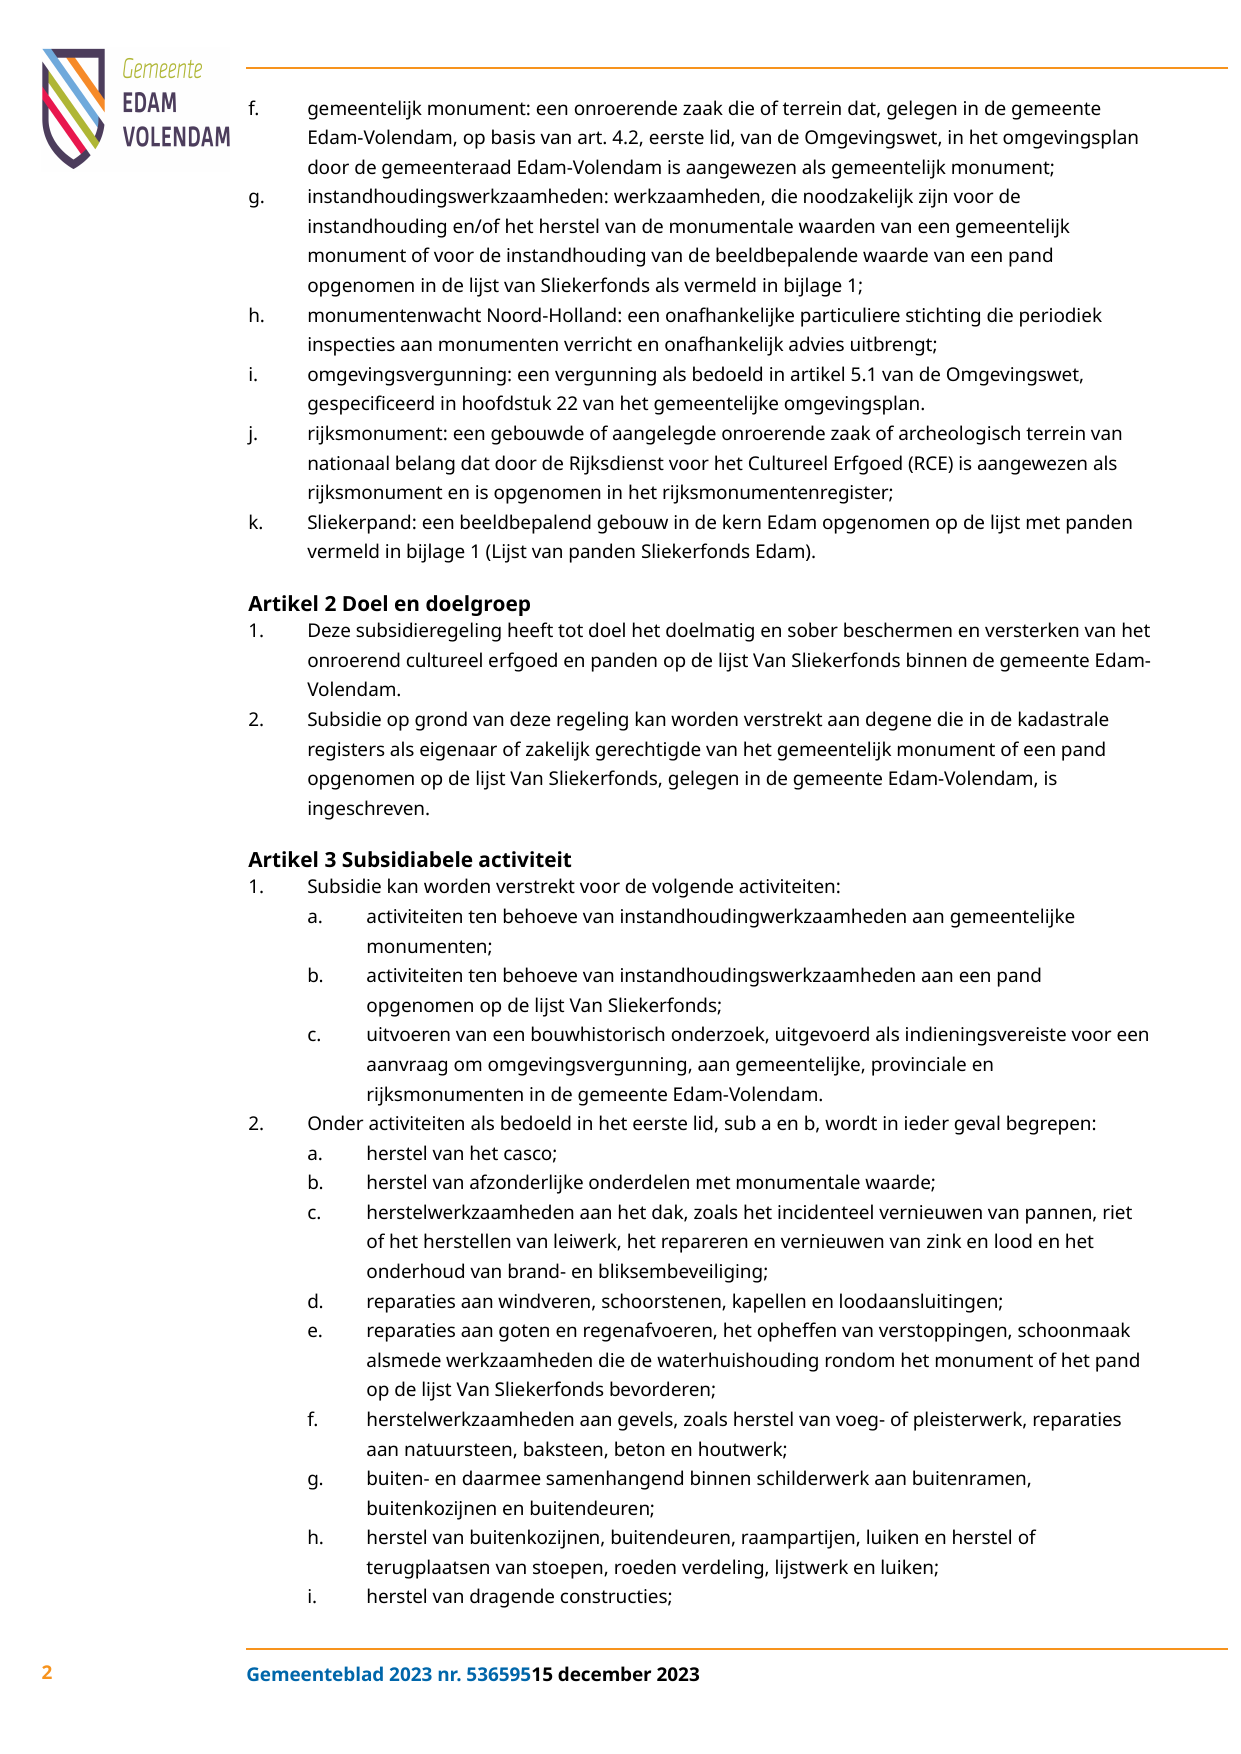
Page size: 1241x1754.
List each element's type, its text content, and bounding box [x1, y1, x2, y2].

list instandhoudingswerkzaamheden: werkzaamheden, die noodzakelijk zijn voor de instandhouding en/of het herstel van de monumentale waarden van een gemeentelijk monument of voor de instandhouding van de beeldbepalende waarde van een pand opgenomen in de lijst van Sliekerfonds als vermeld in bijlage 1; [248, 183, 1152, 298]
list herstel van afzonderlijke onderdelen met monumentale waarde; [307, 1169, 1152, 1195]
list buiten- en daarmee samenhangend binnen schilderwerk aan buitenramen, buitenkozijnen en buitendeuren; [307, 1465, 1152, 1521]
text Artikel 2 Doel en doelgroep [248, 589, 1152, 617]
list uitvoeren van een bouwhistorisch onderzoek, uitgevoerd als indieningsvereiste voor een aanvraag om omgevingsvergunning, aan gemeentelijke, provinciale en rijksmonumenten in de gemeente Edam-Volendam. [307, 1022, 1152, 1107]
list Sliekerpand: een beeldbepalend gebouw in de kern Edam opgenomen op de lijst met panden vermeld in bijlage 1 (Lijst van panden Sliekerfonds Edam). [248, 509, 1152, 564]
text Artikel 3 Subsidiabele activiteit [248, 845, 1152, 874]
list herstel van dragende constructies; [307, 1584, 1152, 1609]
list reparaties aan goten en regenafvoeren, het opheffen van verstoppingen, schoonmaak alsmede werkzaamheden die de waterhuishouding rondom het monument of het pand op de lijst Van Sliekerfonds bevorderen; [307, 1317, 1152, 1402]
list gemeentelijk monument: een onroerende zaak die of terrein dat, gelegen in de gemeente Edam-Volendam, op basis van art. 4.2, eerste lid, van de Omgevingswet, in het omgevingsplan door de gemeenteraad Edam-Volendam is aangewezen als gemeentelijk monument; [248, 95, 1152, 180]
list Subsidie op grond van deze regeling kan worden verstrekt aan degene die in de kadastrale registers als eigenaar of zakelijk gerechtigde van het gemeentelijk monument of een pand opgenomen op de lijst Van Sliekerfonds, gelegen in de gemeente Edam-Volendam, is ingeschreven. [248, 706, 1152, 821]
list reparaties aan windveren, schoorstenen, kapellen en loodaansluitingen; [307, 1288, 1152, 1314]
list rijksmonument: een gebouwde of aangelegde onroerende zaak of archeologisch terrein van nationaal belang dat door de Rijksdienst voor het Cultureel Erfgoed (RCE) is aangewezen als rijksmonument en is opgenomen in het rijksmonumentenregister; [248, 420, 1152, 505]
list herstel van het casco; [307, 1140, 1152, 1166]
list herstelwerkzaamheden aan het dak, zoals het incidenteel vernieuwen van pannen, riet of het herstellen van leiwerk, het repareren en vernieuwen van zink en lood en het onderhoud van brand- en bliksembeveiliging; [307, 1199, 1152, 1284]
picture [41, 47, 231, 172]
list omgevingsvergunning: een vergunning als bedoeld in artikel 5.1 van de Omgevingswet, gespecificeerd in hoofdstuk 22 van het gemeentelijke omgevingsplan. [248, 361, 1152, 416]
list herstelwerkzaamheden aan gevels, zoals herstel van voeg- of pleisterwerk, reparaties aan natuursteen, baksteen, beton en houtwerk; [307, 1406, 1152, 1462]
list Onder activiteiten als bedoeld in het eerste lid, sub a en b, wordt in ieder geval begrepen: [248, 1110, 1152, 1136]
list Deze subsidieregeling heeft tot doel het doelmatig en sober beschermen en versterken van het onroerend cultureel erfgoed en panden op de lijst Van Sliekerfonds binnen de gemeente Edam-Volendam. [248, 617, 1152, 702]
list herstel van buitenkozijnen, buitendeuren, raampartijen, luiken en herstel of terugplaatsen van stoepen, roeden verdeling, lijstwerk en luiken; [307, 1524, 1152, 1580]
list monumentenwacht Noord-Holland: een onafhankelijke particuliere stichting die periodiek inspecties aan monumenten verricht en onafhankelijk advies uitbrengt; [248, 302, 1152, 357]
list activiteiten ten behoeve van instandhoudingswerkzaamheden aan een pand opgenomen op de lijst Van Sliekerfonds; [307, 962, 1152, 1018]
list Subsidie kan worden verstrekt voor de volgende activiteiten: [248, 874, 1152, 899]
list activiteiten ten behoeve van instandhoudingwerkzaamheden aan gemeentelijke monumenten; [307, 903, 1152, 959]
